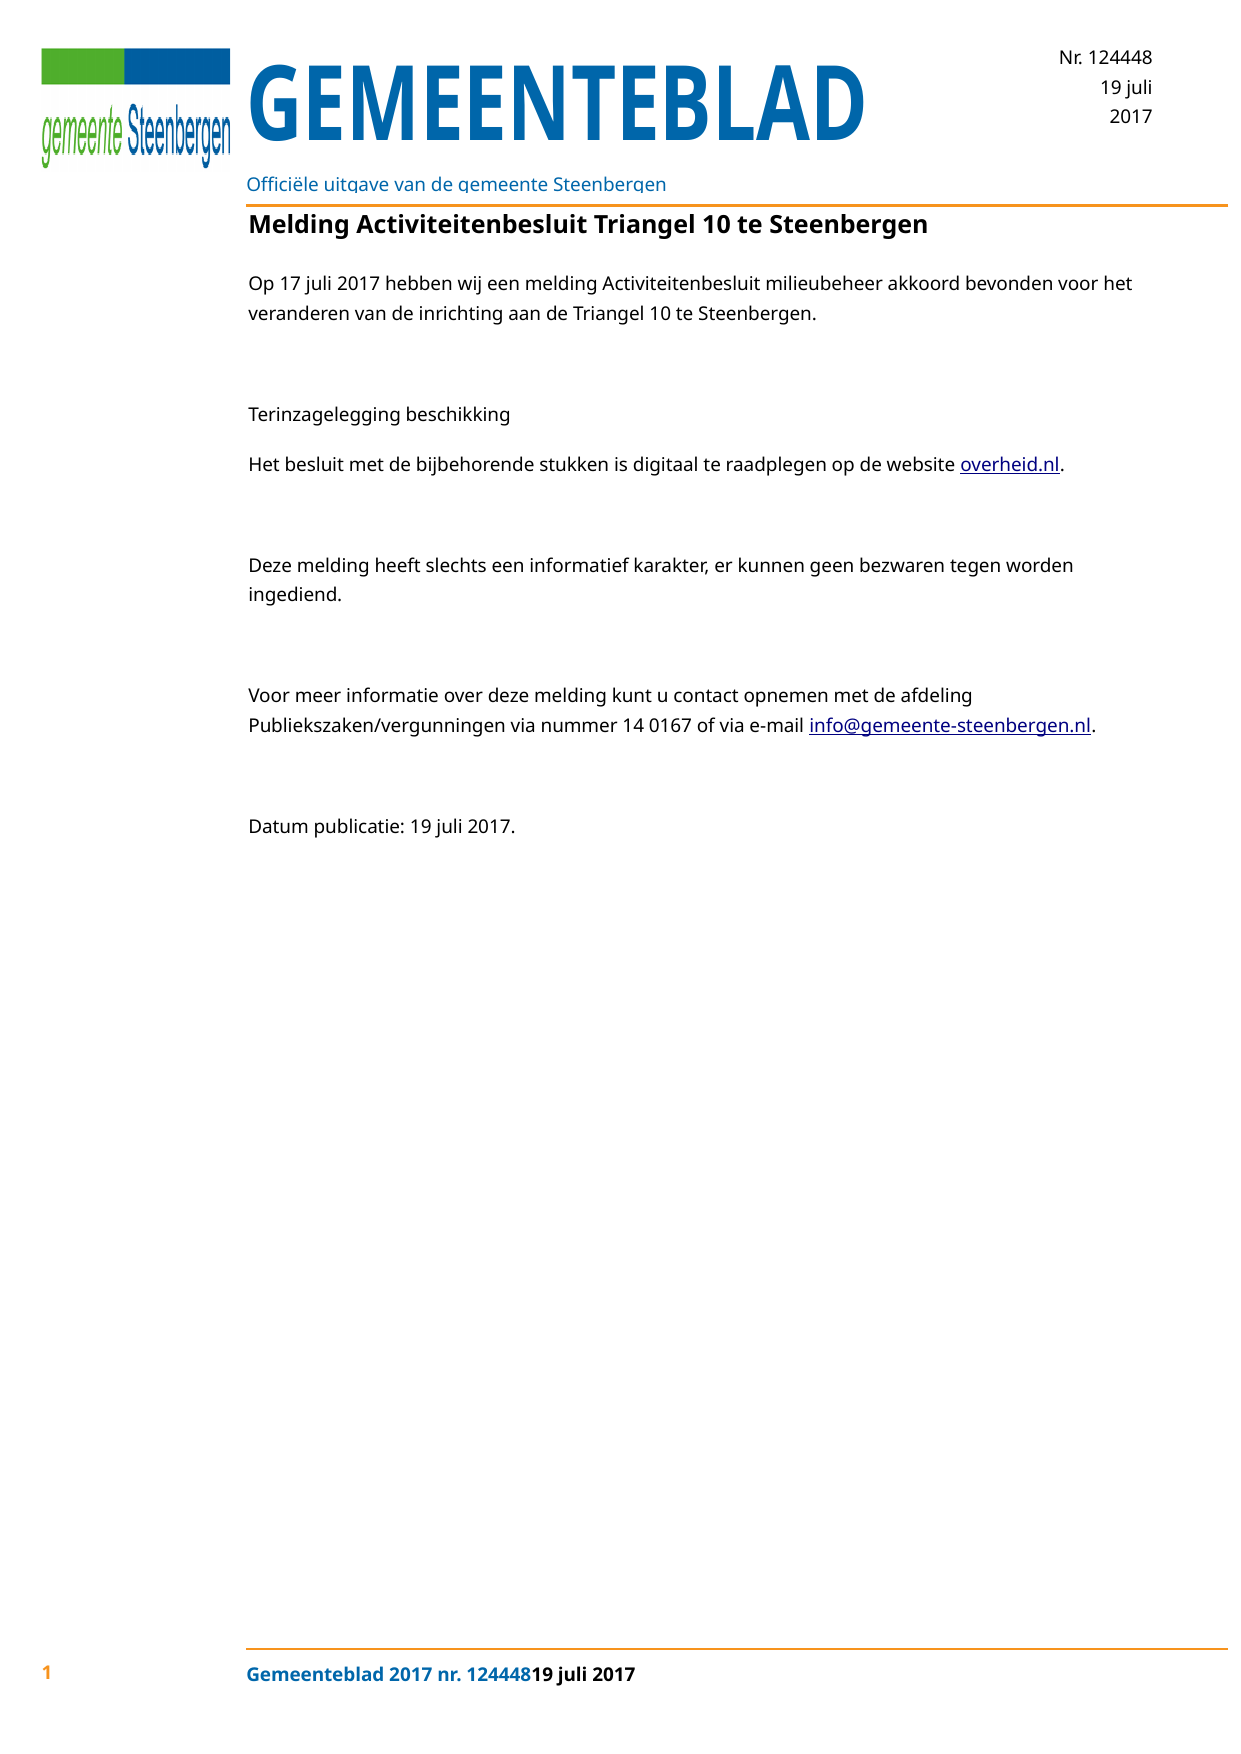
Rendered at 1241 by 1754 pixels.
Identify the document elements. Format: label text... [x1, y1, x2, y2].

picture [41, 47, 231, 172]
text Voor meer informatie over deze melding kunt u contact opnemen met de afdeling Publiekszaken/vergunningen via nummer 14 0167 of via e-mail info@gemeente-steenbergen.nl. [248, 682, 1152, 738]
text Op 17 juli 2017 hebben wij een melding Activiteitenbesluit milieubeheer akkoord bevonden voor het veranderen van de inrichting aan de Triangel 10 te Steenbergen. [248, 270, 1152, 326]
text Melding Activiteitenbesluit Triangel 10 te Steenbergen [248, 207, 1152, 241]
text Deze melding heeft slechts een informatief karakter, er kunnen geen bezwaren tegen worden ingediend. [248, 552, 1152, 607]
text Het besluit met de bijbehorende stukken is digitaal te raadplegen op de website overheid.nl. [248, 451, 1152, 477]
text Datum publicatie: 19 juli 2017. [248, 813, 1152, 838]
text Terinzagelegging beschikking [248, 401, 1152, 426]
